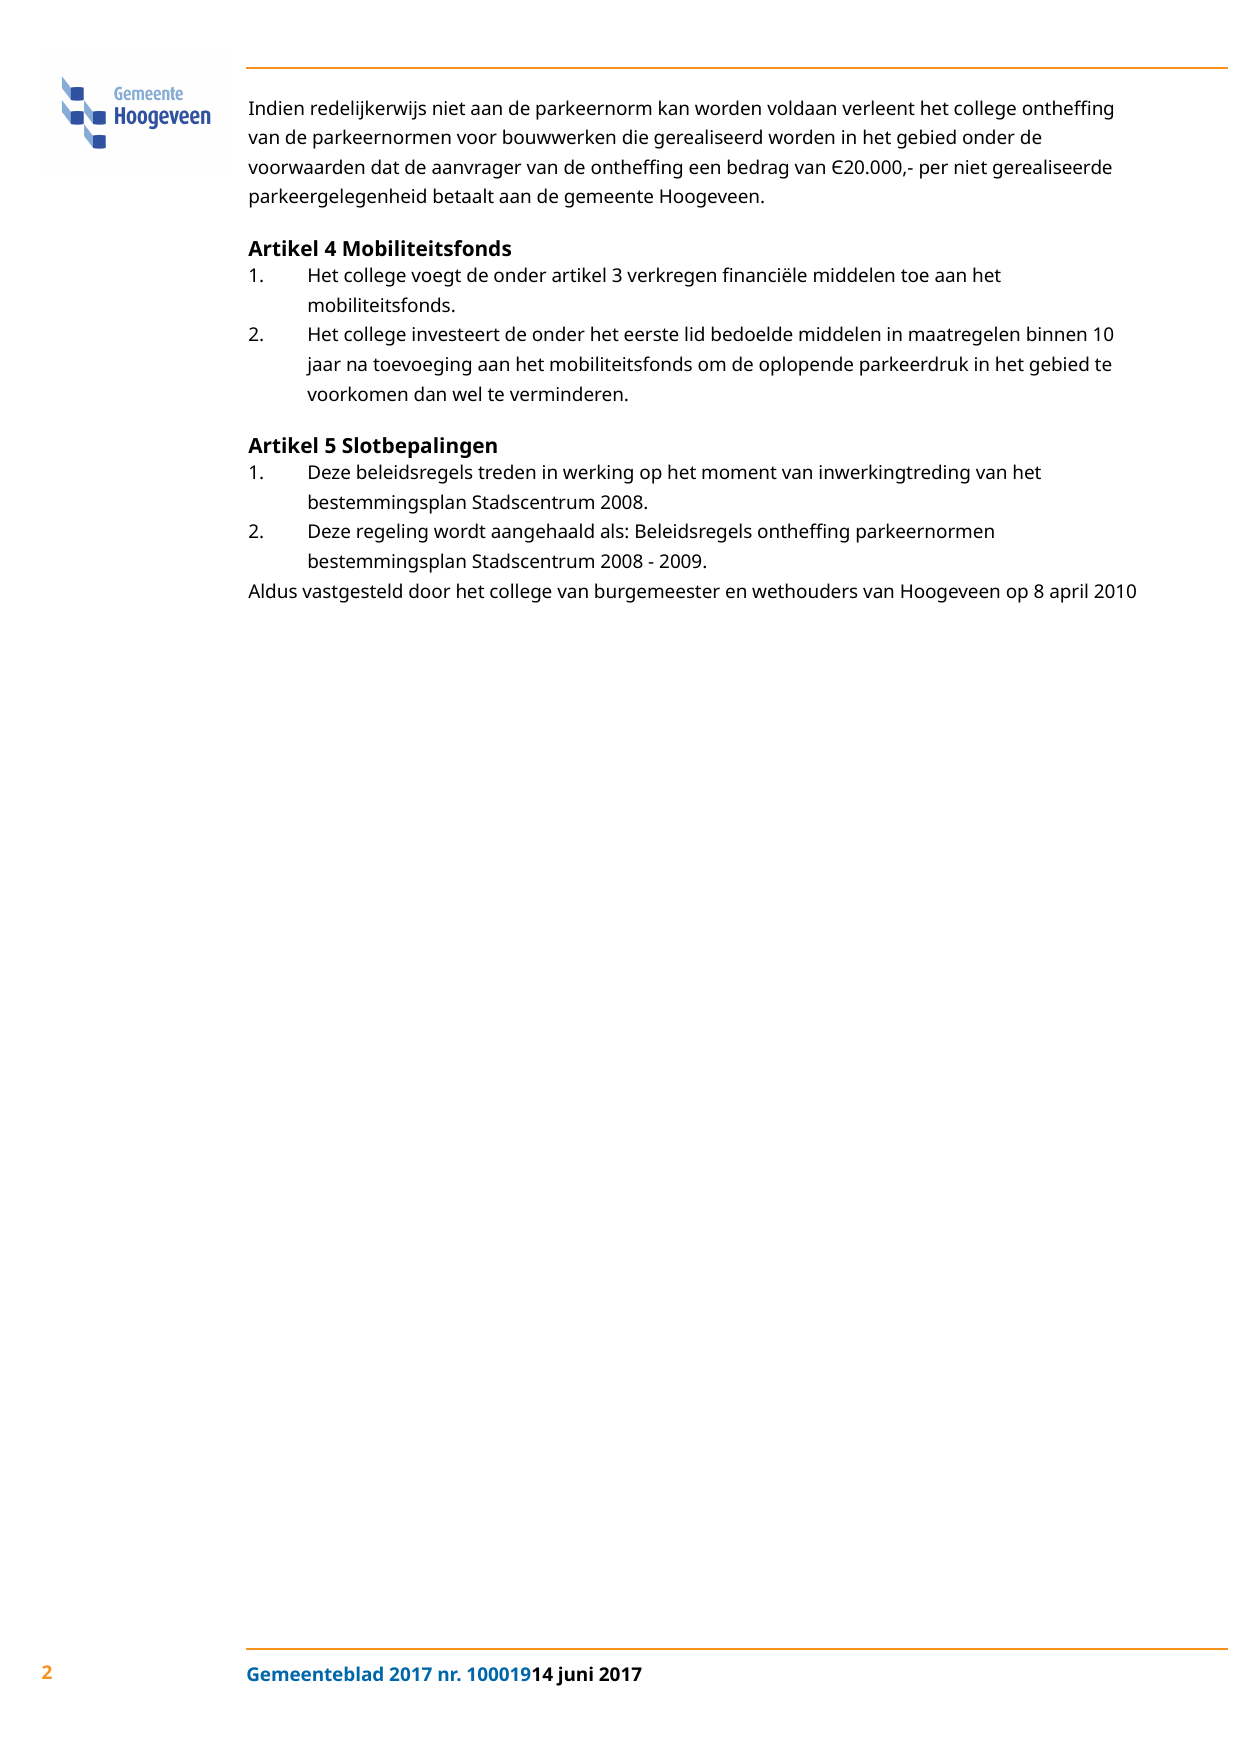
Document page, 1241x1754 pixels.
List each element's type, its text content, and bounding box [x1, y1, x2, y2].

list Deze beleidsregels treden in werking op het moment van inwerkingtreding van het bestemmingsplan Stadscentrum 2008. [248, 459, 1152, 515]
list Het college investeert de onder het eerste lid bedoelde middelen in maatregelen binnen 10 jaar na toevoeging aan het mobiliteitsfonds om de oplopende parkeerdruk in het gebied te voorkomen dan wel te verminderen. [248, 322, 1152, 406]
text Artikel 5 Slotbepalingen [248, 431, 1152, 459]
list Het college voegt de onder artikel 3 verkregen financiële middelen toe aan het mobiliteitsfonds. [248, 262, 1152, 318]
picture [41, 47, 231, 172]
text Artikel 4 Mobiliteitsfonds [248, 234, 1152, 262]
list Deze regeling wordt aangehaald als: Beleidsregels ontheffing parkeernormen bestemmingsplan Stadscentrum 2008 - 2009. [248, 519, 1152, 574]
text Indien redelijkerwijs niet aan de parkeernorm kan worden voldaan verleent het college ontheffing van de parkeernormen voor bouwwerken die gerealiseerd worden in het gebied onder de voorwaarden dat de aanvrager van de ontheffing een bedrag van Є20.000,- per niet gerealiseerde parkeergelegenheid betaalt aan de gemeente Hoogeveen. [248, 95, 1152, 209]
text Aldus vastgesteld door het college van burgemeester en wethouders van Hoogeveen op 8 april 2010 [248, 578, 1152, 604]
